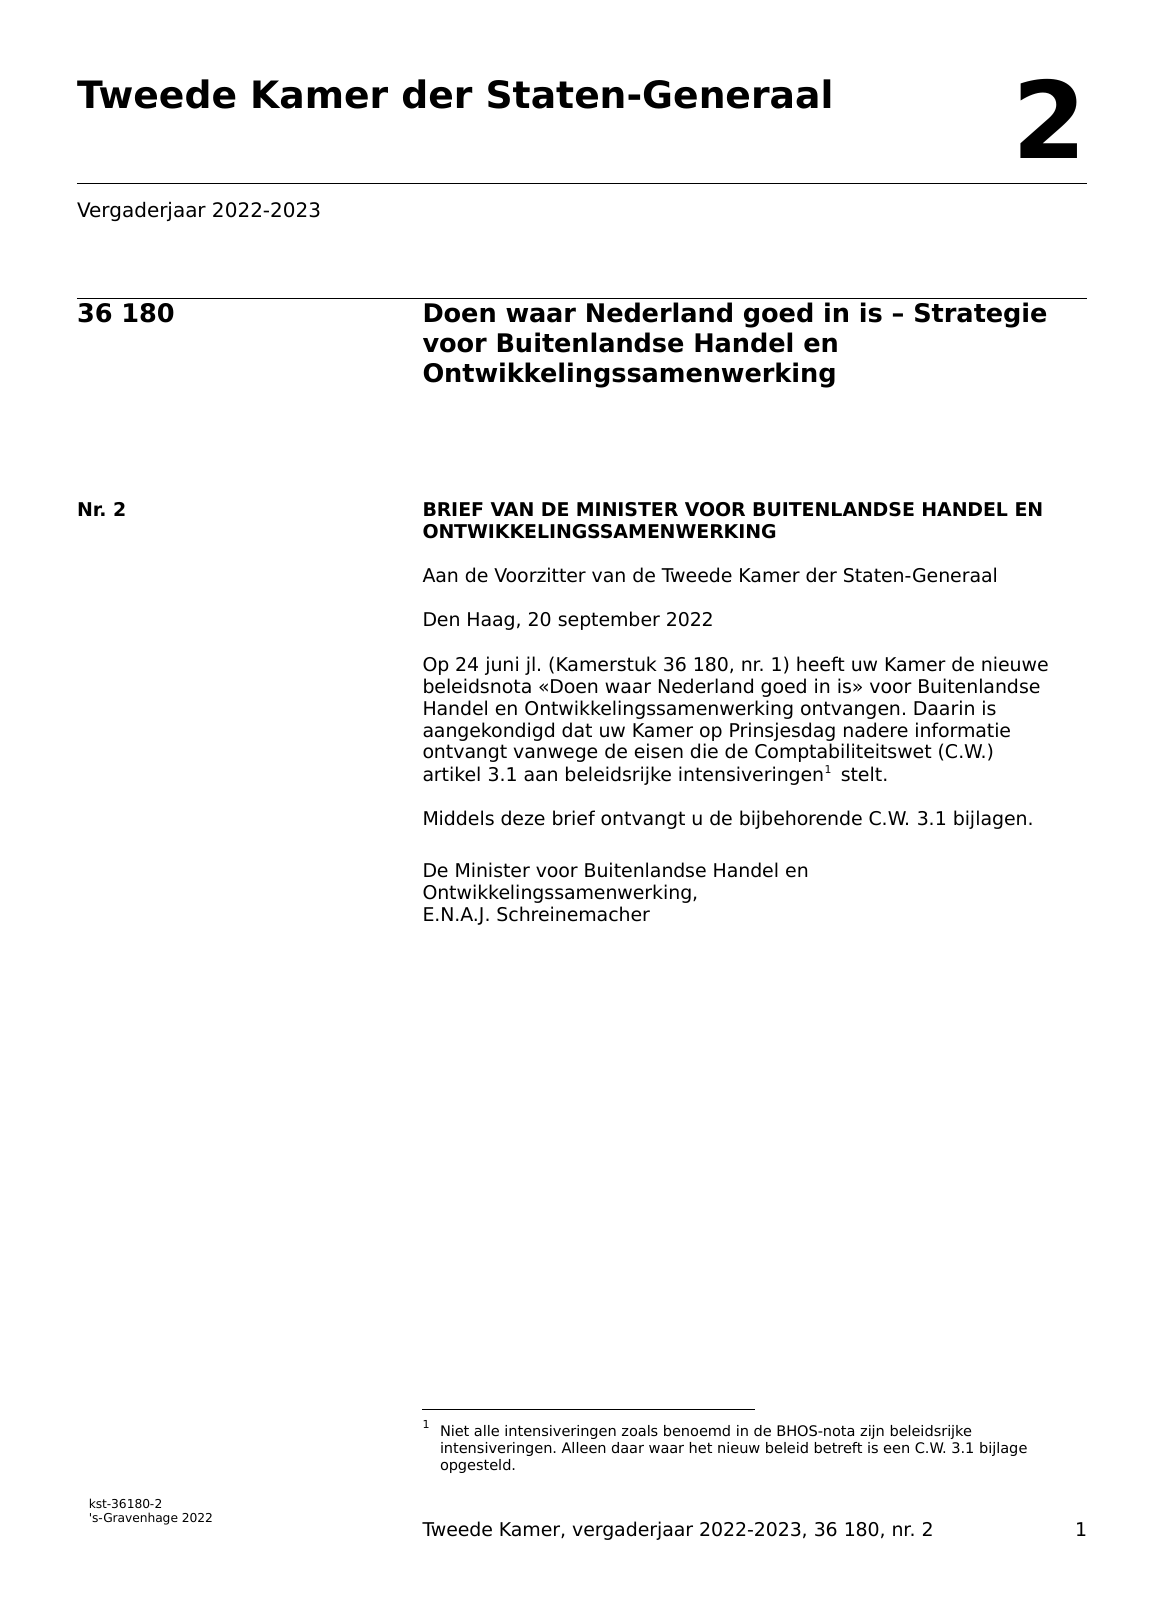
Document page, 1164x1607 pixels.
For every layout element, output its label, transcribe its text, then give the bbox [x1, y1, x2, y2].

text kst-36180-2 [88, 1497, 323, 1511]
table_header 2 [886, 59, 1087, 183]
text De Minister voor Buitenlandse Handel en Ontwikkelingssamenwerking, E.N.A.J. Schreinemacher [422, 859, 1087, 926]
subtitle Nr. 2 BRIEF VAN DE MINISTER VOOR BUITENLANDSE HANDEL EN ONTWIKKELINGSSAMENWERKING [77, 499, 1087, 543]
text Middels deze brief ontvangt u de bijbehorende C.W. 3.1 bijlagen. [422, 808, 1087, 829]
subtitle 36 180 Doen waar Nederland goed in is – Strategie voor Buitenlandse Handel en Ontwikkelingssamenwerking [77, 299, 1087, 388]
text Aan de Voorzitter van de Tweede Kamer der Staten-Generaal [422, 565, 1087, 587]
text Den Haag, 20 september 2022 [422, 609, 1087, 631]
text 's-Gravenhage 2022 [88, 1511, 323, 1525]
text Niet alle intensiveringen zoals benoemd in de BHOS-nota zijn beleidsrijke intensiveringen. Alleen daar waar het nieuw beleid betreft is een C.W. 3.1 bijlage opgesteld. [422, 1418, 1087, 1474]
table_cell Vergaderjaar 2022-2023 [77, 184, 1087, 298]
table_header Tweede Kamer der Staten-Generaal [77, 59, 886, 183]
text Op 24 juni jl. (Kamerstuk 36 180, nr. 1) heeft uw Kamer de nieuwe beleidsnota «Doen waar Nederland goed in is» voor Buitenlandse Handel en Ontwikkelingssamenwerking ontvangen. Daarin is aangekondigd dat uw Kamer op Prinsjesdag nadere informatie ontvangt vanwege de eisen die de Comptabiliteitswet (C.W.) artikel 3.1 aan beleidsrijke intensiveringen stelt. [422, 653, 1087, 785]
